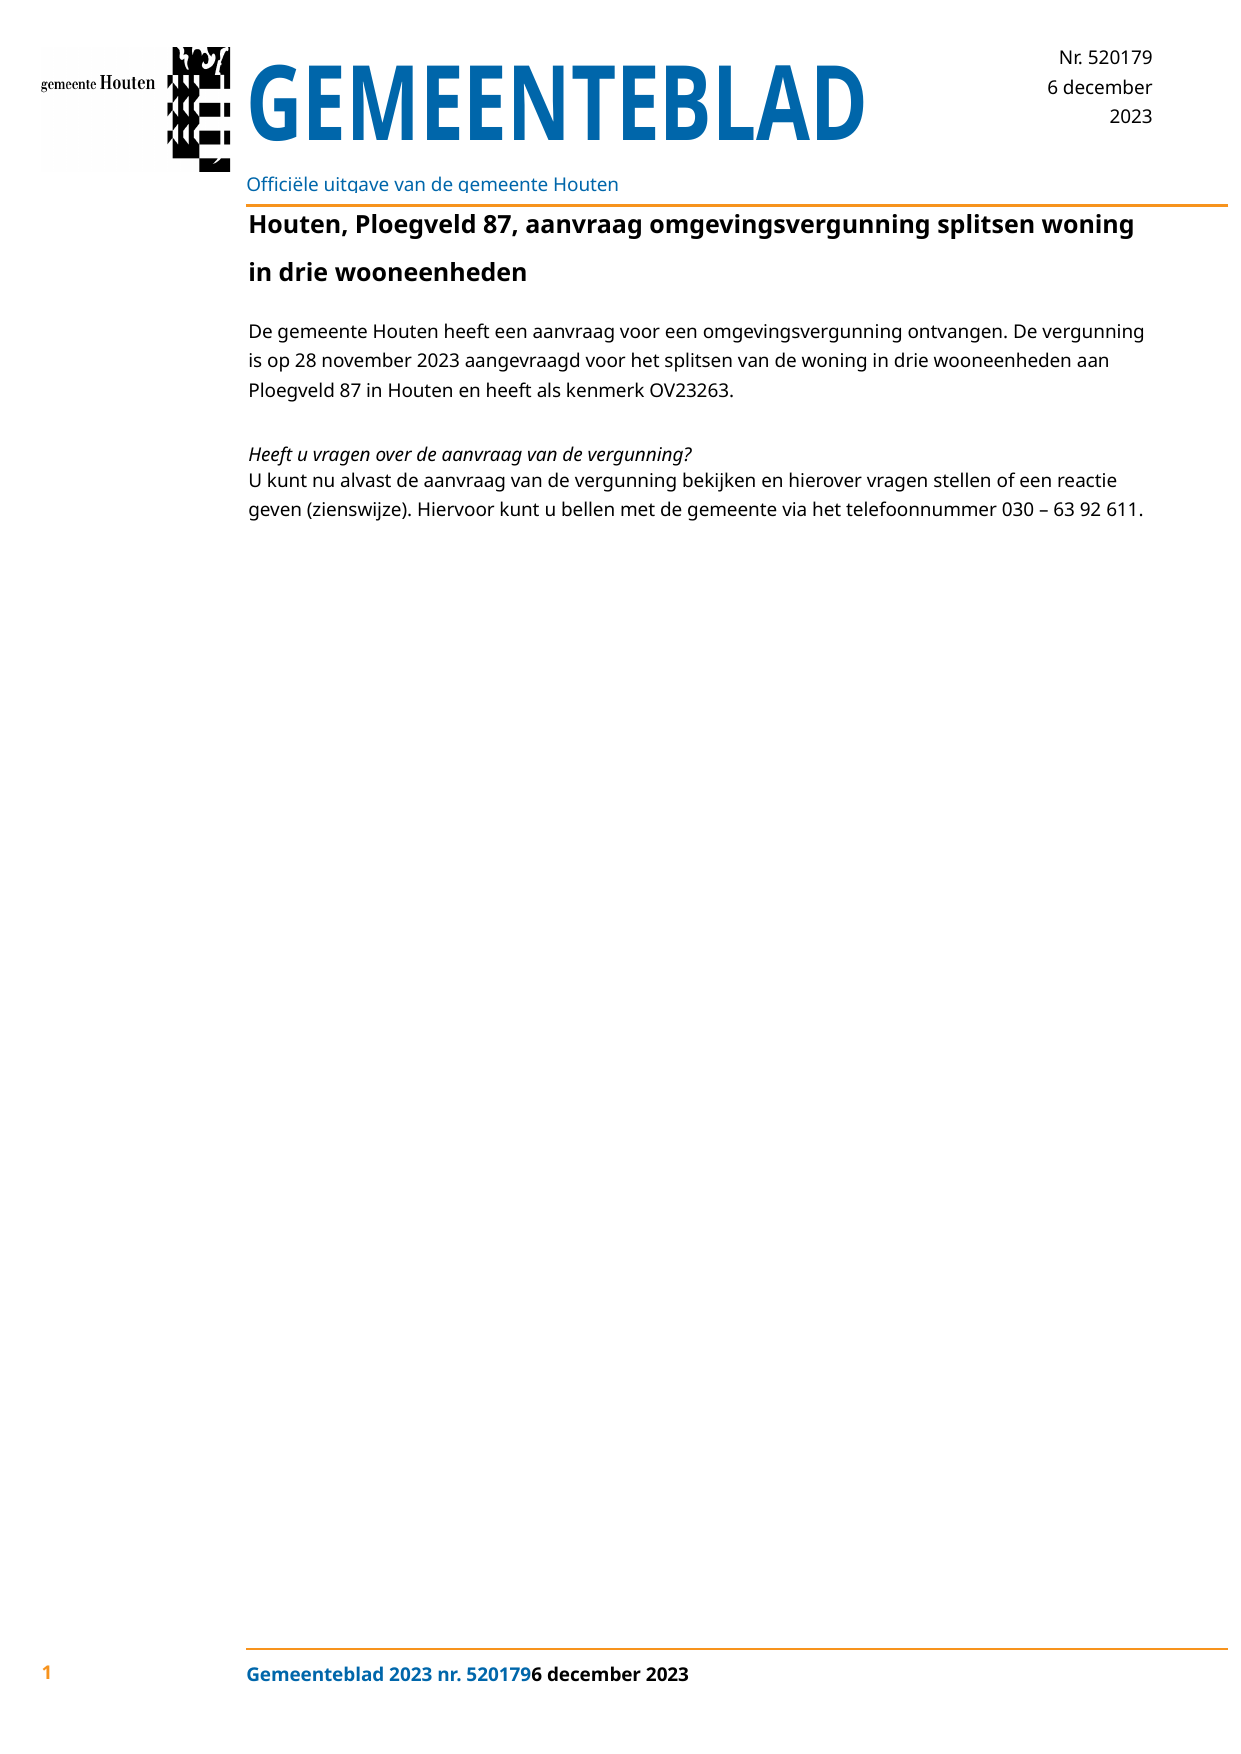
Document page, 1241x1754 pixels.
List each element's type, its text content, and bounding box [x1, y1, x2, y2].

text De gemeente Houten heeft een aanvraag voor een omgevingsvergunning ontvangen. De vergunning is op 28 november 2023 aangevraagd voor het splitsen van de woning in drie wooneenheden aan Ploegveld 87 in Houten en heeft als kenmerk OV23263. [248, 318, 1152, 403]
text U kunt nu alvast de aanvraag van de vergunning bekijken en hierover vragen stellen of een reactie geven (zienswijze). Hiervoor kunt u bellen met de gemeente via het telefoonnummer 030 – 63 92 611. [248, 467, 1152, 522]
text Heeft u vragen over de aanvraag van de vergunning? [248, 441, 1152, 467]
text Houten, Ploegveld 87, aanvraag omgevingsvergunning splitsen woning in drie wooneenheden [248, 207, 1152, 288]
picture [41, 47, 231, 172]
